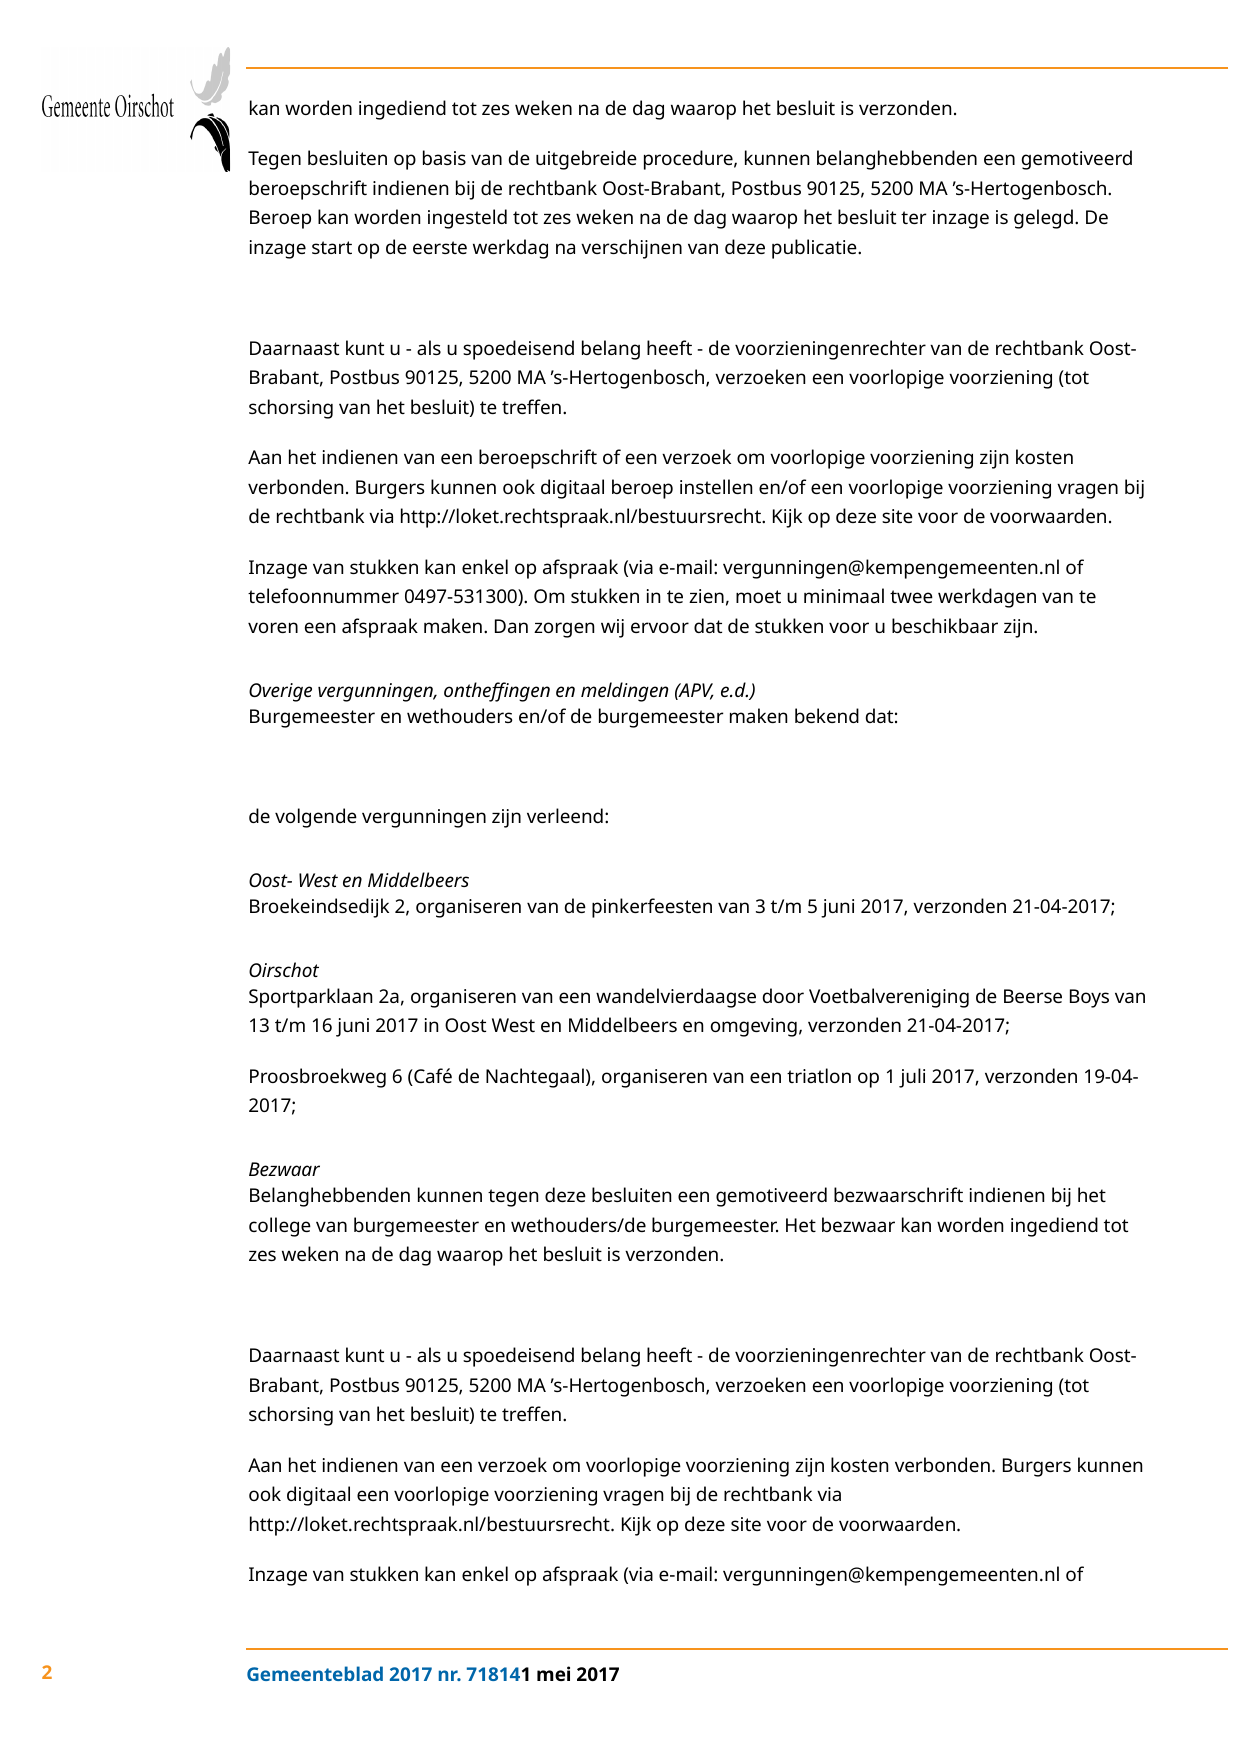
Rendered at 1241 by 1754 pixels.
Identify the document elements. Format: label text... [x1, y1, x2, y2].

text Inzage van stukken kan enkel op afspraak (via e-mail: vergunningen@kempengemeenten.nl of [248, 1561, 1152, 1587]
text Oirschot [248, 957, 1152, 983]
text Bezwaar [248, 1157, 1152, 1182]
text Daarnaast kunt u - als u spoedeisend belang heeft - de voorzieningenrechter van de rechtbank Oost-Brabant, Postbus 90125, 5200 MA ’s-Hertogenbosch, verzoeken een voorlopige voorziening (tot schorsing van het besluit) te treffen. [248, 335, 1152, 420]
text Aan het indienen van een beroepschrift of een verzoek om voorlopige voorziening zijn kosten verbonden. Burgers kunnen ook digitaal beroep instellen en/of een voorlopige voorziening vragen bij de rechtbank via http://loket.rechtspraak.nl/bestuursrecht. Kijk op deze site voor de voorwaarden. [248, 444, 1152, 529]
text kan worden ingediend tot zes weken na de dag waarop het besluit is verzonden. [248, 95, 1152, 121]
text Overige vergunningen, ontheffingen en meldingen (APV, e.d.) [248, 677, 1152, 703]
text Proosbroekweg 6 (Café de Nachtegaal), organiseren van een triatlon op 1 juli 2017, verzonden 19-04-2017; [248, 1063, 1152, 1118]
text Inzage van stukken kan enkel op afspraak (via e-mail: vergunningen@kempengemeenten.nl of telefoonnummer 0497-531300). Om stukken in te zien, moet u minimaal twee werkdagen van te voren een afspraak maken. Dan zorgen wij ervoor dat de stukken voor u beschikbaar zijn. [248, 554, 1152, 639]
text Oost- West en Middelbeers [248, 868, 1152, 893]
text Aan het indienen van een verzoek om voorlopige voorziening zijn kosten verbonden. Burgers kunnen ook digitaal een voorlopige voorziening vragen bij de rechtbank via http://loket.rechtspraak.nl/bestuursrecht. Kijk op deze site voor de voorwaarden. [248, 1452, 1152, 1537]
text Broekeindsedijk 2, organiseren van de pinkerfeesten van 3 t/m 5 juni 2017, verzonden 21-04-2017; [248, 893, 1152, 919]
text Sportparklaan 2a, organiseren van een wandelvierdaagse door Voetbalvereniging de Beerse Boys van 13 t/m 16 juni 2017 in Oost West en Middelbeers en omgeving, verzonden 21-04-2017; [248, 983, 1152, 1038]
picture [41, 47, 231, 172]
text Burgemeester en wethouders en/of de burgemeester maken bekend dat: [248, 703, 1152, 728]
text Daarnaast kunt u - als u spoedeisend belang heeft - de voorzieningenrechter van de rechtbank Oost-Brabant, Postbus 90125, 5200 MA ’s-Hertogenbosch, verzoeken een voorlopige voorziening (tot schorsing van het besluit) te treffen. [248, 1342, 1152, 1427]
text de volgende vergunningen zijn verleend: [248, 804, 1152, 829]
text Tegen besluiten op basis van de uitgebreide procedure, kunnen belanghebbenden een gemotiveerd beroepschrift indienen bij de rechtbank Oost-Brabant, Postbus 90125, 5200 MA ’s-Hertogenbosch. Beroep kan worden ingesteld tot zes weken na de dag waarop het besluit ter inzage is gelegd. De inzage start op de eerste werkdag na verschijnen van deze publicatie. [248, 145, 1152, 260]
text Belanghebbenden kunnen tegen deze besluiten een gemotiveerd bezwaarschrift indienen bij het college van burgemeester en wethouders/de burgemeester. Het bezwaar kan worden ingediend tot zes weken na de dag waarop het besluit is verzonden. [248, 1182, 1152, 1267]
